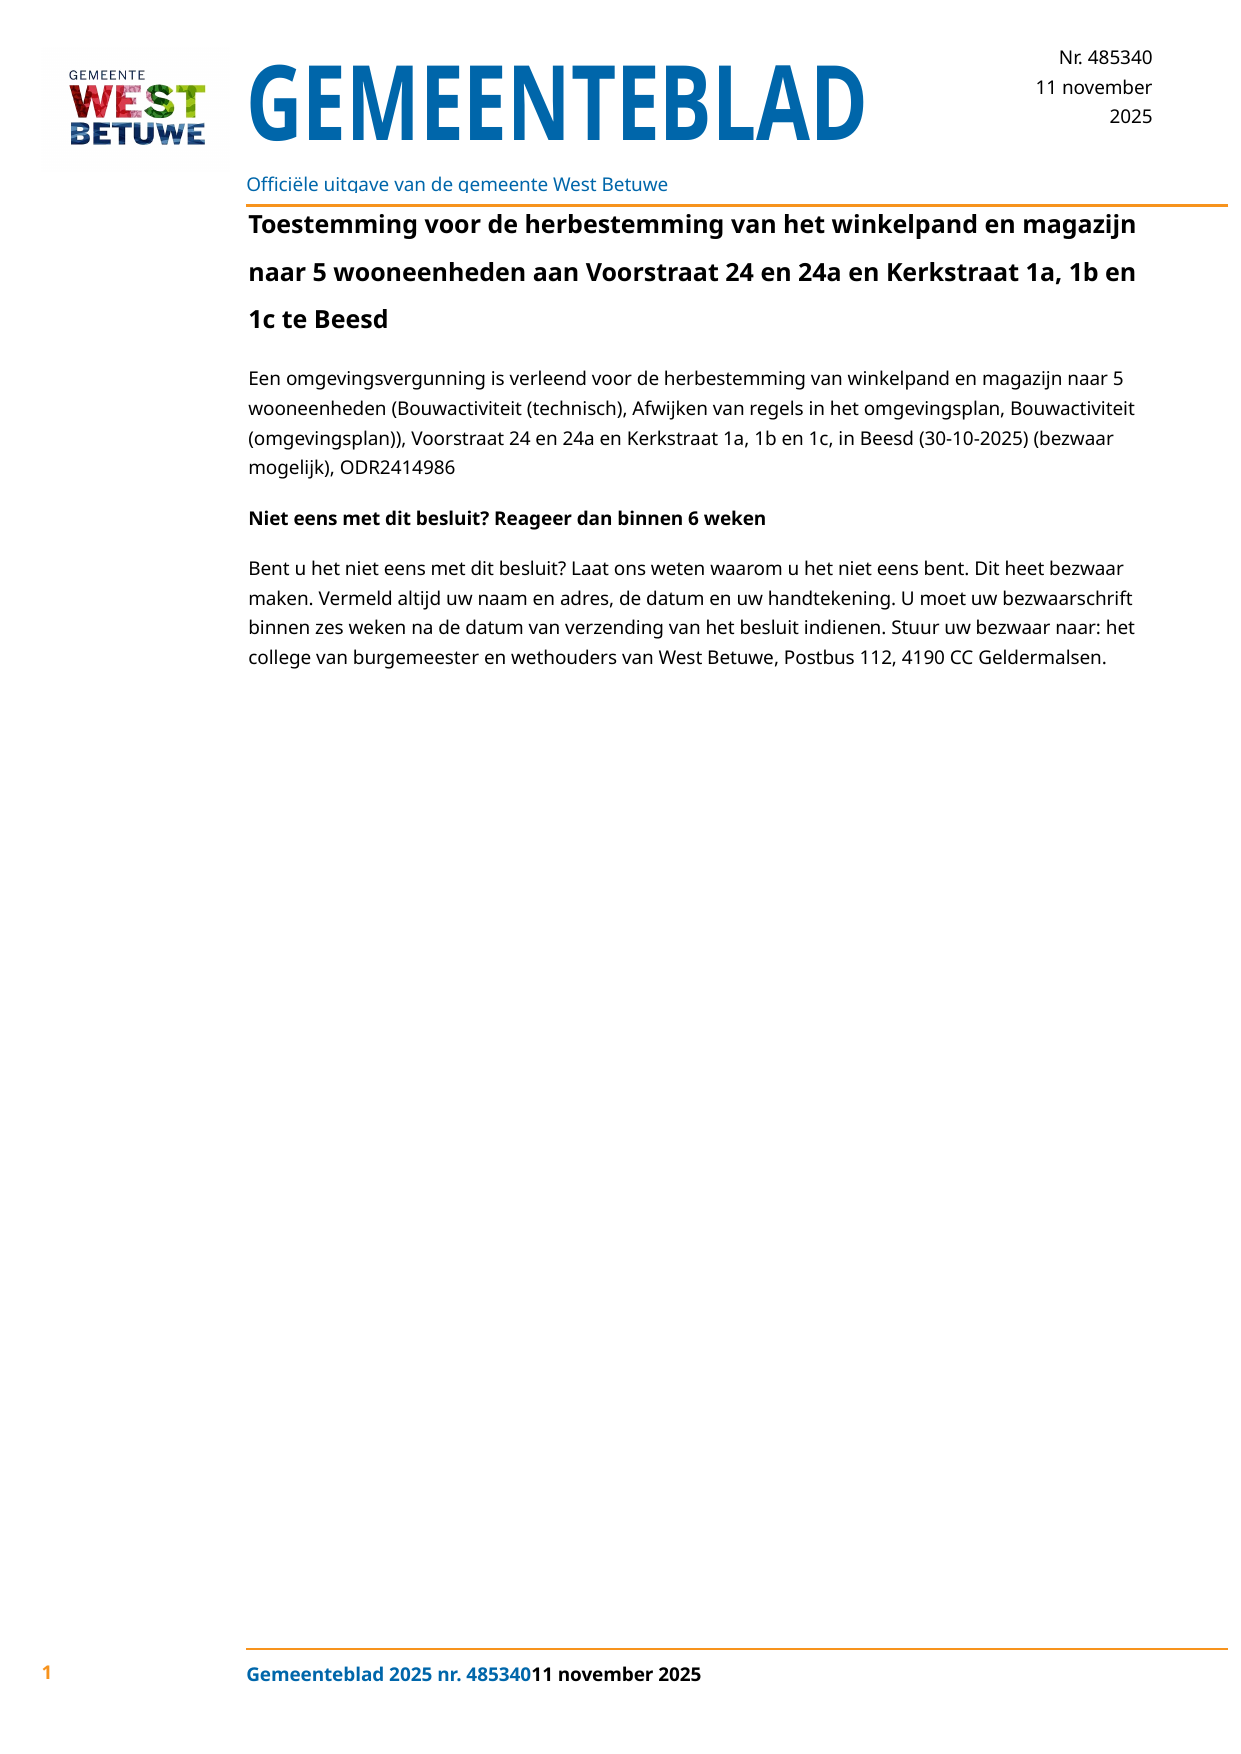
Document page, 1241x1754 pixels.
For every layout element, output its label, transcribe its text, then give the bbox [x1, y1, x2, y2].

text Een omgevingsvergunning is verleend voor de herbestemming van winkelpand en magazijn naar 5 wooneenheden (Bouwactiviteit (technisch), Afwijken van regels in het omgevingsplan, Bouwactiviteit (omgevingsplan)), Voorstraat 24 en 24a en Kerkstraat 1a, 1b en 1c, in Beesd (30-10-2025) (bezwaar mogelijk), ODR2414986 [248, 366, 1152, 480]
text Niet eens met dit besluit? Reageer dan binnen 6 weken [248, 505, 1152, 530]
picture [41, 47, 231, 172]
text Bent u het niet eens met dit besluit? Laat ons weten waarom u het niet eens bent. Dit heet bezwaar maken. Vermeld altijd uw naam en adres, de datum en uw handtekening. U moet uw bezwaarschrift binnen zes weken na de datum van verzending van het besluit indienen. Stuur uw bezwaar naar: het college van burgemeester en wethouders van West Betuwe, Postbus 112, 4190 CC Geldermalsen. [248, 555, 1152, 669]
text Toestemming voor de herbestemming van het winkelpand en magazijn naar 5 wooneenheden aan Voorstraat 24 en 24a en Kerkstraat 1a, 1b en 1c te Beesd [248, 207, 1152, 336]
